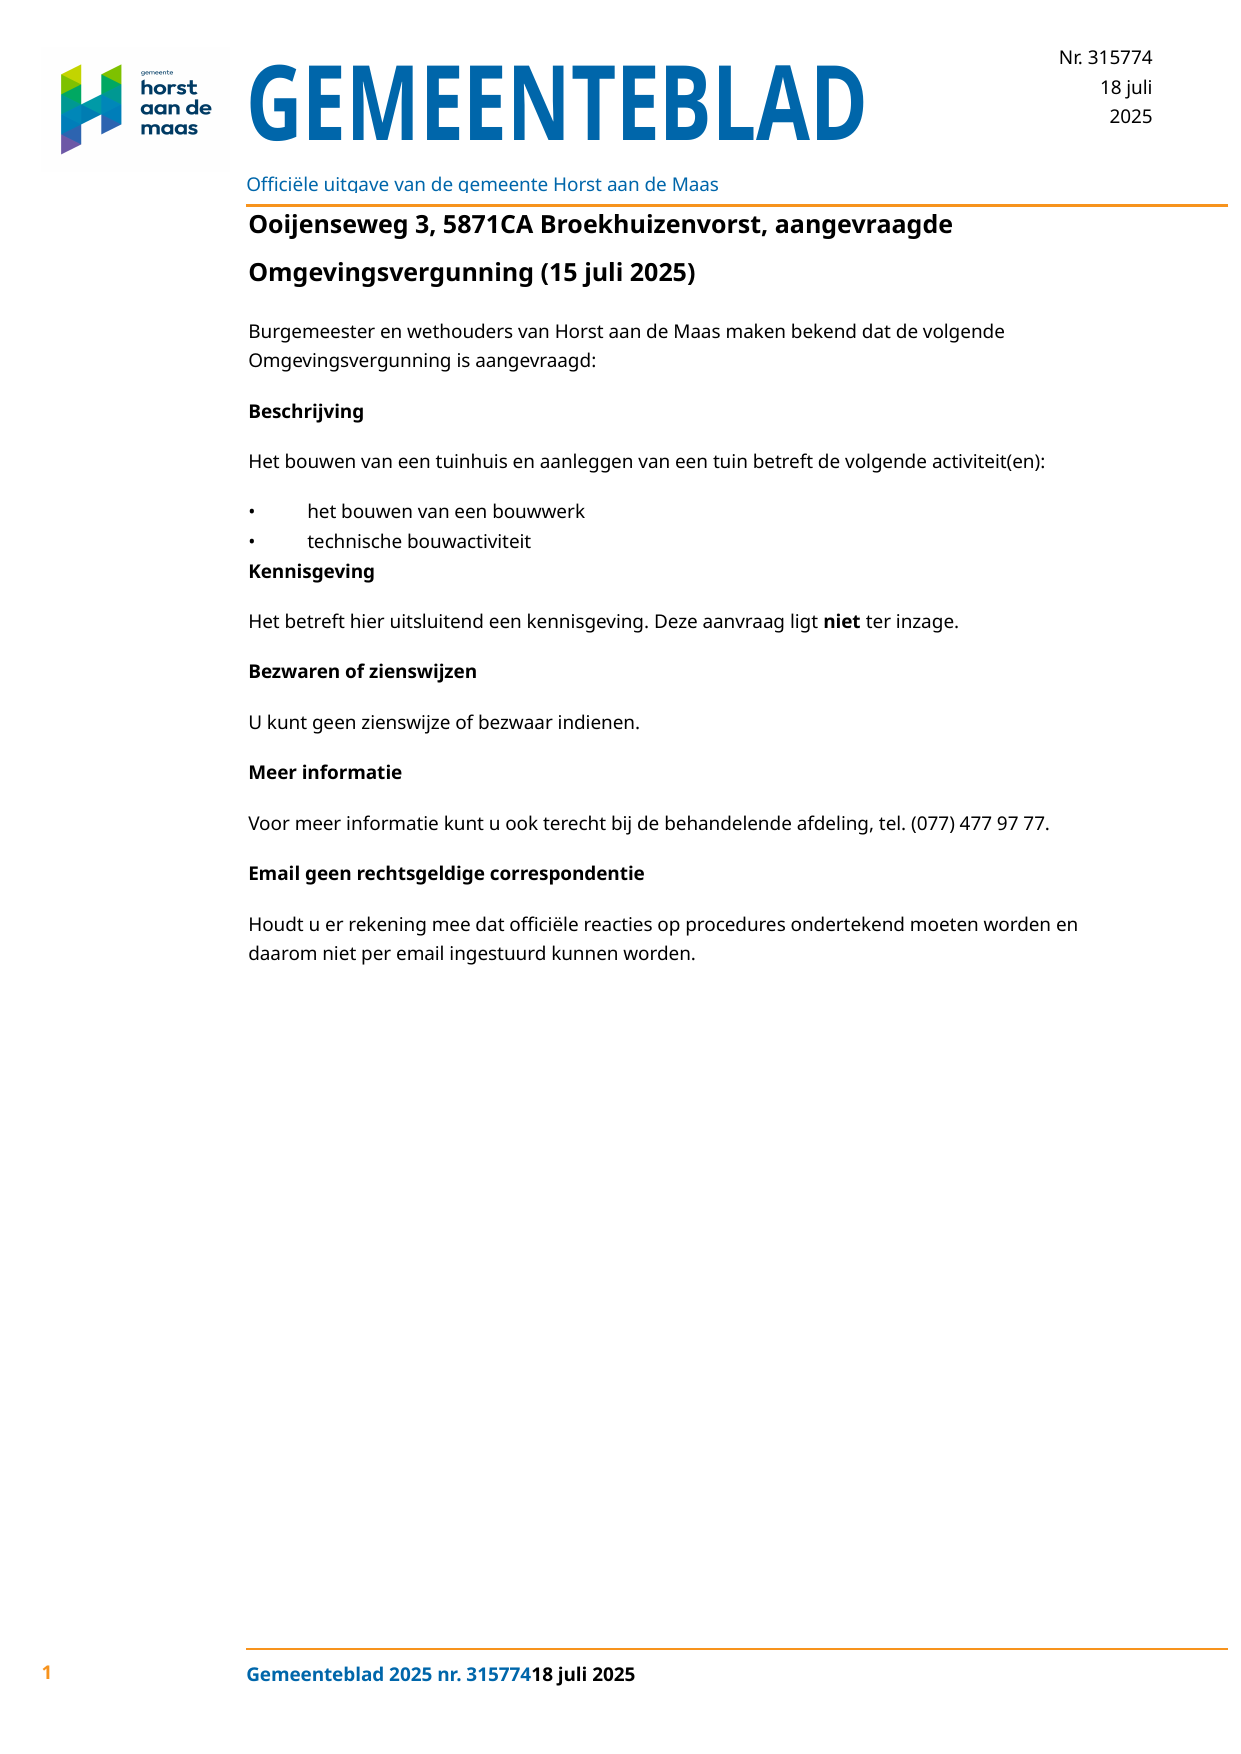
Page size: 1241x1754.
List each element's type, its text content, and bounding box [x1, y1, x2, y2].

text Bezwaren of zienswijzen [248, 659, 1152, 684]
picture [41, 47, 231, 172]
text Burgemeester en wethouders van Horst aan de Maas maken bekend dat de volgende Omgevingsvergunning is aangevraagd: [248, 318, 1152, 373]
text U kunt geen zienswijze of bezwaar indienen. [248, 709, 1152, 735]
text Het bouwen van een tuinhuis en aanleggen van een tuin betreft de volgende activiteit(en): [248, 448, 1152, 474]
text Het betreft hier uitsluitend een kennisgeving. Deze aanvraag ligt niet ter inzage. [248, 608, 1152, 634]
list technische bouwactiviteit [248, 528, 1152, 554]
text Houdt u er rekening mee dat officiële reacties op procedures ondertekend moeten worden en daarom niet per email ingestuurd kunnen worden. [248, 911, 1152, 966]
text Ooijenseweg 3, 5871CA Broekhuizenvorst, aangevraagde Omgevingsvergunning (15 juli 2025) [248, 207, 1152, 288]
text Kennisgeving [248, 558, 1152, 584]
text Meer informatie [248, 759, 1152, 785]
text Beschrijving [248, 398, 1152, 424]
list het bouwen van een bouwwerk [248, 499, 1152, 524]
text Voor meer informatie kunt u ook terecht bij de behandelende afdeling, tel. (077) 477 97 77. [248, 810, 1152, 836]
text Email geen rechtsgeldige correspondentie [248, 860, 1152, 886]
